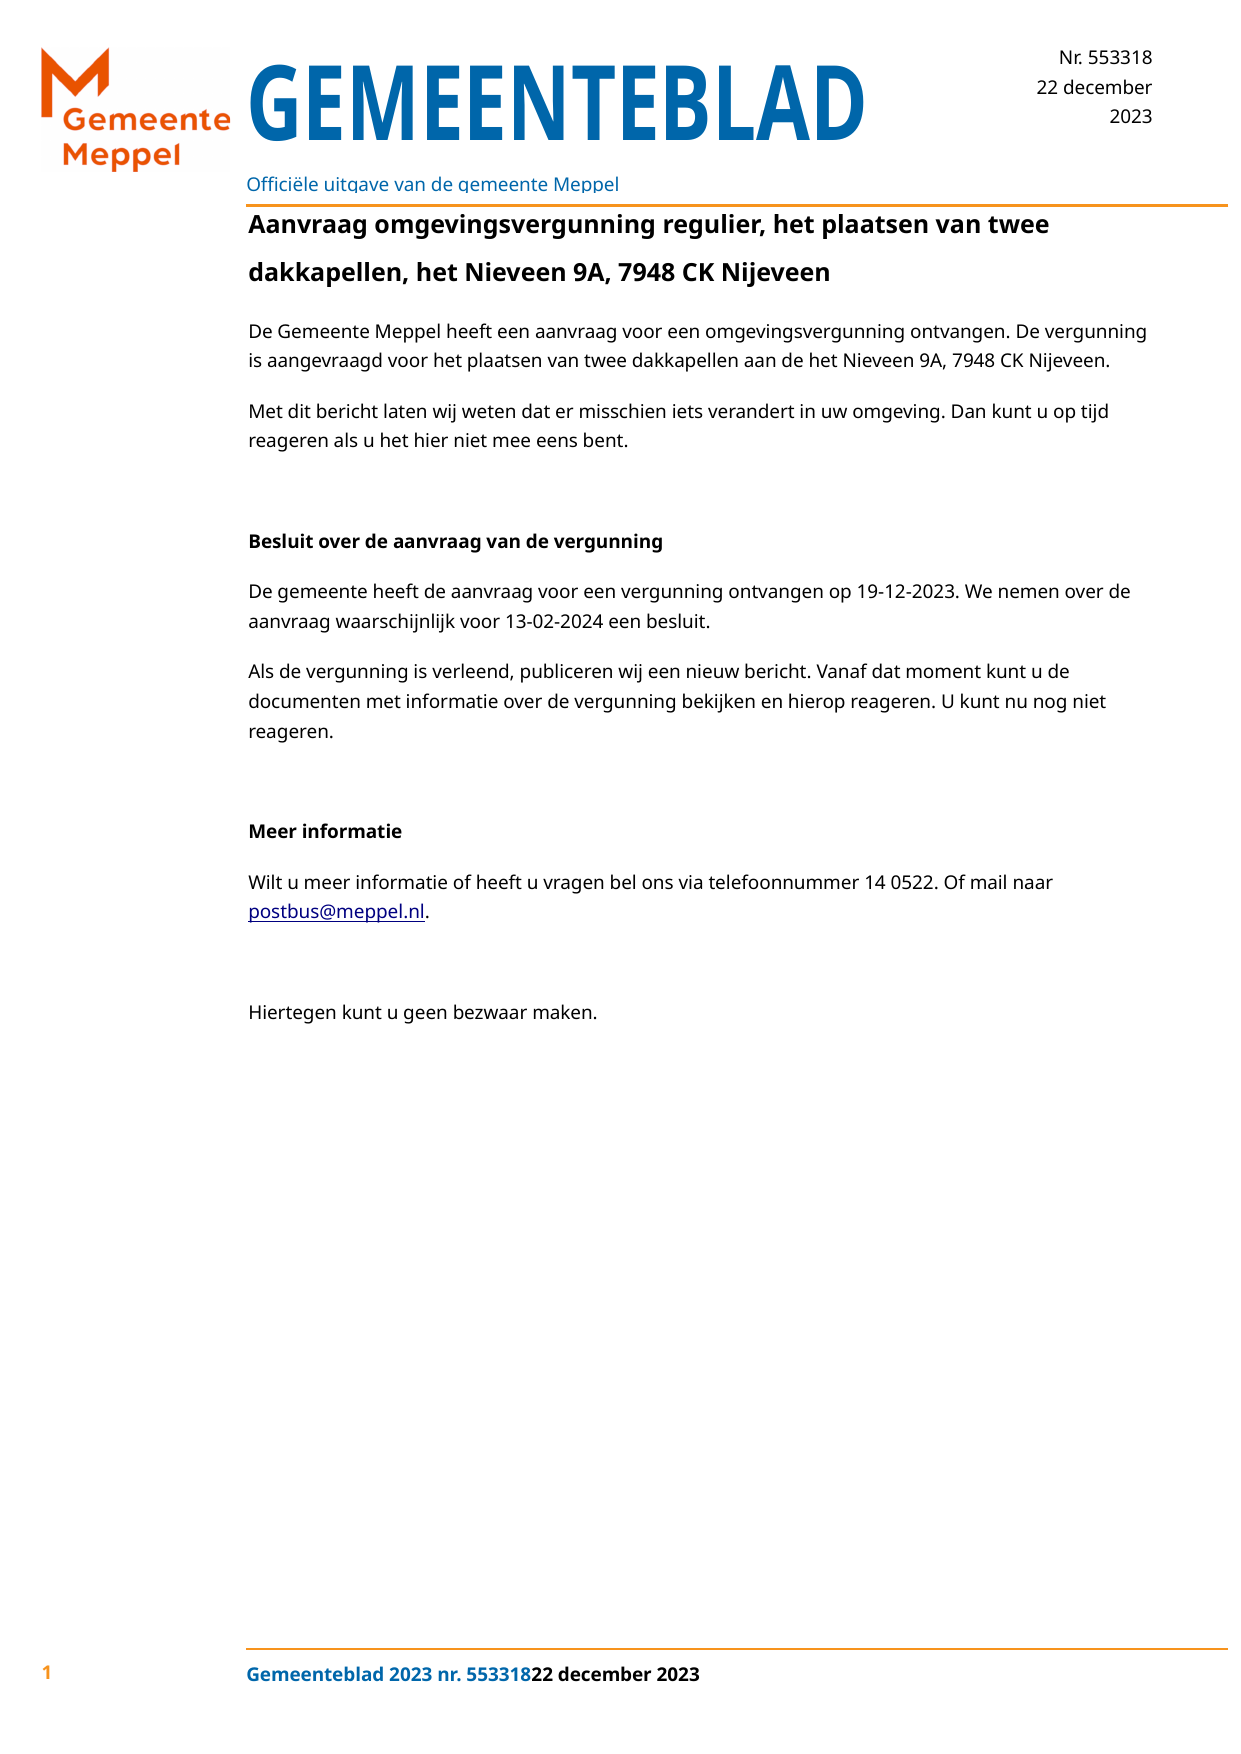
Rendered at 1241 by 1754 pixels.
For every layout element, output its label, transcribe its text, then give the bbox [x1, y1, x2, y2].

text Hiertegen kunt u geen bezwaar maken. [248, 999, 1152, 1025]
text Aanvraag omgevingsvergunning regulier, het plaatsen van twee dakkapellen, het Nieveen 9A, 7948 CK Nijeveen [248, 207, 1152, 288]
text Met dit bericht laten wij weten dat er misschien iets verandert in uw omgeving. Dan kunt u op tijd reageren als u het hier niet mee eens bent. [248, 398, 1152, 453]
text De Gemeente Meppel heeft een aanvraag voor een omgevingsvergunning ontvangen. De vergunning is aangevraagd voor het plaatsen van twee dakkapellen aan de het Nieveen 9A, 7948 CK Nijeveen. [248, 318, 1152, 373]
text Besluit over de aanvraag van de vergunning [248, 528, 1152, 554]
text Wilt u meer informatie of heeft u vragen bel ons via telefoonnummer 14 0522. Of mail naar postbus@meppel.nl. [248, 869, 1152, 924]
text Meer informatie [248, 819, 1152, 844]
picture [41, 47, 231, 172]
text De gemeente heeft de aanvraag voor een vergunning ontvangen op 19-12-2023. We nemen over de aanvraag waarschijnlijk voor 13-02-2024 een besluit. [248, 579, 1152, 634]
text Als de vergunning is verleend, publiceren wij een nieuw bericht. Vanaf dat moment kunt u de documenten met informatie over de vergunning bekijken en hierop reageren. U kunt nu nog niet reageren. [248, 659, 1152, 744]
